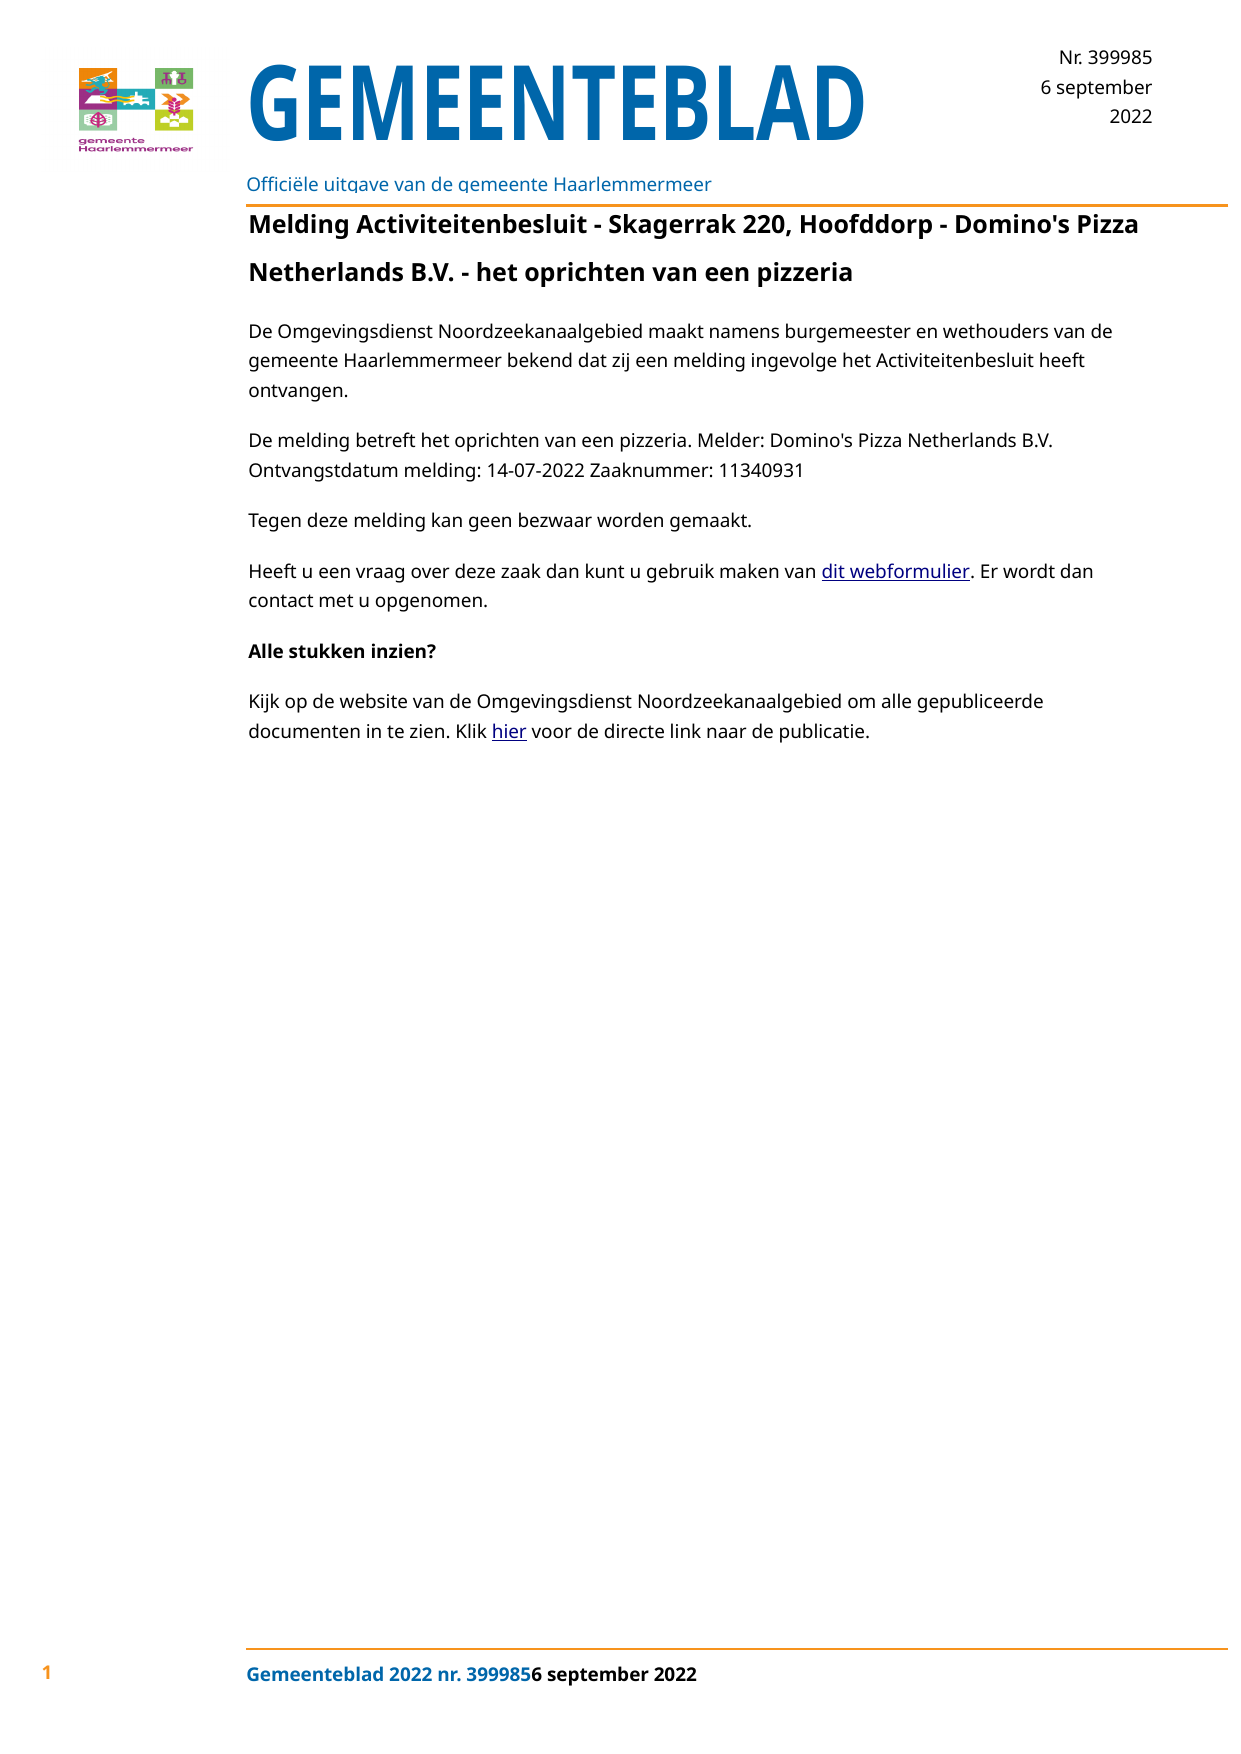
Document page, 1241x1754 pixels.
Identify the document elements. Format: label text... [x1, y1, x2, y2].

text Heeft u een vraag over deze zaak dan kunt u gebruik maken van dit webformulier. Er wordt dan contact met u opgenomen. [248, 558, 1152, 613]
text Tegen deze melding kan geen bezwaar worden gemaakt. [248, 507, 1152, 533]
text De Omgevingsdienst Noordzeekanaalgebied maakt namens burgemeester en wethouders van de gemeente Haarlemmermeer bekend dat zij een melding ingevolge het Activiteitenbesluit heeft ontvangen. [248, 318, 1152, 403]
text Melding Activiteitenbesluit - Skagerrak 220, Hoofddorp - Domino's Pizza Netherlands B.V. - het oprichten van een pizzeria [248, 207, 1152, 288]
text De melding betreft het oprichten van een pizzeria. Melder: Domino's Pizza Netherlands B.V. Ontvangstdatum melding: 14-07-2022 Zaaknummer: 11340931 [248, 427, 1152, 483]
picture [41, 47, 231, 172]
text Kijk op de website van de Omgevingsdienst Noordzeekanaalgebied om alle gepubliceerde documenten in te zien. Klik hier voor de directe link naar de publicatie. [248, 688, 1152, 744]
text Alle stukken inzien? [248, 638, 1152, 664]
